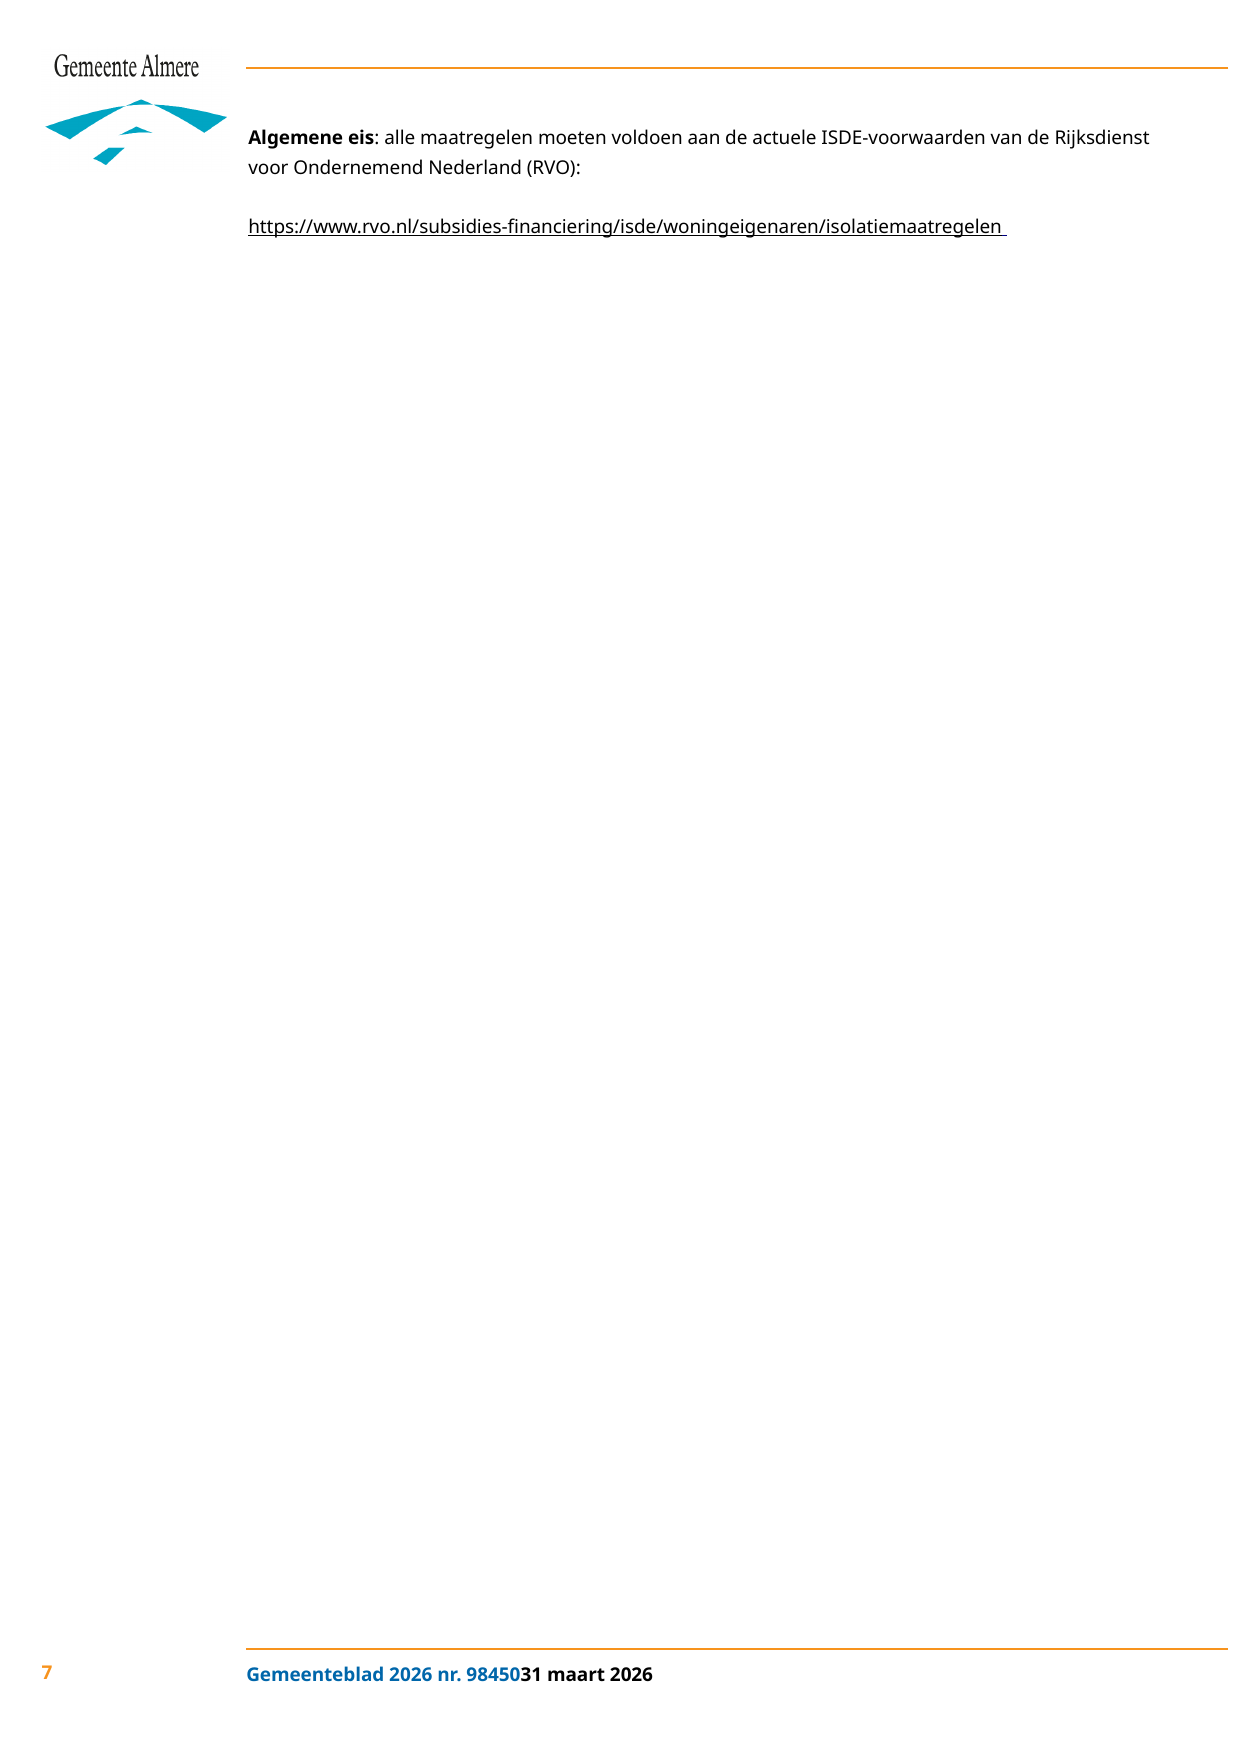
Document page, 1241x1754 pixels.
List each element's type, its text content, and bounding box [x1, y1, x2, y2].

text https://www.rvo.nl/subsidies-financiering/isde/woningeigenaren/isolatiemaatregelen [248, 213, 1152, 239]
text Algemene eis: alle maatregelen moeten voldoen aan de actuele ISDE-voorwaarden van de Rijksdienst voor Ondernemend Nederland (RVO): [248, 124, 1152, 180]
picture [41, 47, 231, 172]
